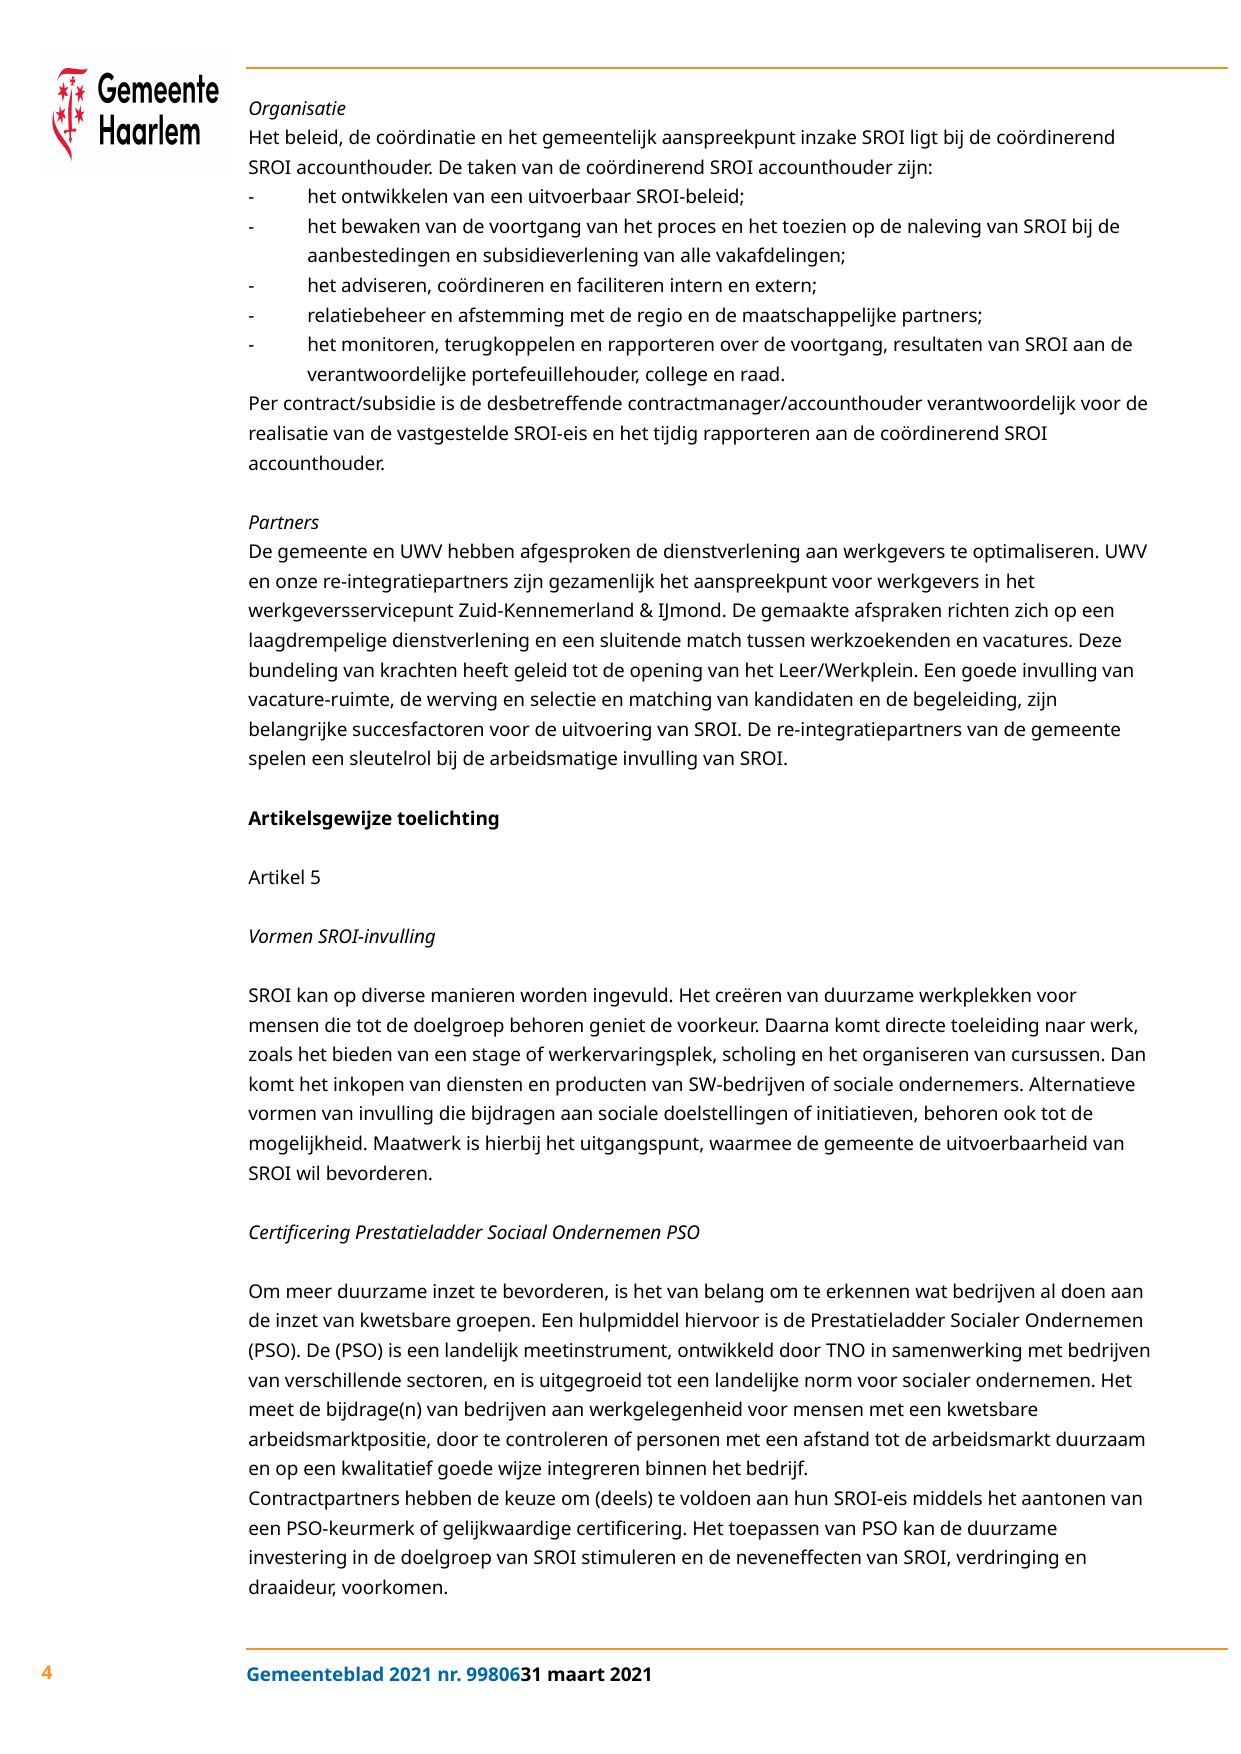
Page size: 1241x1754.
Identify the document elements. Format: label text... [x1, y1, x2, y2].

text Het beleid, de coördinatie en het gemeentelijk aanspreekpunt inzake SROI ligt bij de coördinerend SROI accounthouder. De taken van de coördinerend SROI accounthouder zijn: [248, 124, 1152, 180]
text Per contract/subsidie is de desbetreffende contractmanager/accounthouder verantwoordelijk voor de realisatie van de vastgestelde SROI-eis en het tijdig rapporteren aan de coördinerend SROI accounthouder. [248, 391, 1152, 476]
text De gemeente en UWV hebben afgesproken de dienstverlening aan werkgevers te optimaliseren. UWV en onze re-integratiepartners zijn gezamenlijk het aanspreekpunt voor werkgevers in het werkgeversservicepunt Zuid-Kennemerland & IJmond. De gemaakte afspraken richten zich op een laagdrempelige dienstverlening en een sluitende match tussen werkzoekenden en vacatures. Deze bundeling van krachten heeft geleid tot de opening van het Leer/Werkplein. Een goede invulling van vacature-ruimte, de werving en selectie en matching van kandidaten en de begeleiding, zijn belangrijke succesfactoren voor de uitvoering van SROI. De re-integratiepartners van de gemeente spelen een sleutelrol bij de arbeidsmatige invulling van SROI. [248, 538, 1152, 771]
list het bewaken van de voortgang van het proces en het toezien op de naleving van SROI bij de aanbestedingen en subsidieverlening van alle vakafdelingen; [248, 213, 1152, 268]
text Om meer duurzame inzet te bevorderen, is het van belang om te erkennen wat bedrijven al doen aan de inzet van kwetsbare groepen. Een hulpmiddel hiervoor is de Prestatieladder Socialer Ondernemen (PSO). De (PSO) is een landelijk meetinstrument, ontwikkeld door TNO in samenwerking met bedrijven van verschillende sectoren, en is uitgegroeid tot een landelijke norm voor socialer ondernemen. Het meet de bijdrage(n) van bedrijven aan werkgelegenheid voor mensen met een kwetsbare arbeidsmarktpositie, door te controleren of personen met een afstand tot de arbeidsmarkt duurzaam en op een kwalitatief goede wijze integreren binnen het bedrijf. [248, 1278, 1152, 1481]
text Artikelsgewijze toelichting [248, 805, 1152, 831]
text SROI kan op diverse manieren worden ingevuld. Het creëren van duurzame werkplekken voor mensen die tot de doelgroep behoren geniet de voorkeur. Daarna komt directe toeleiding naar werk, zoals het bieden van een stage of werkervaringsplek, scholing en het organiseren van cursussen. Dan komt het inkopen van diensten en producten van SW-bedrijven of sociale ondernemers. Alternatieve vormen van invulling die bijdragen aan sociale doelstellingen of initiatieven, behoren ook tot de mogelijkheid. Maatwerk is hierbij het uitgangspunt, waarmee de gemeente de uitvoerbaarheid van SROI wil bevorderen. [248, 982, 1152, 1186]
list het adviseren, coördineren en faciliteren intern en extern; [248, 272, 1152, 298]
list het ontwikkelen van een uitvoerbaar SROI-beleid; [248, 183, 1152, 209]
picture [41, 47, 231, 172]
text Organisatie [248, 95, 1152, 121]
text Artikel 5 [248, 864, 1152, 890]
list het monitoren, terugkoppelen en rapporteren over de voortgang, resultaten van SROI aan de verantwoordelijke portefeuillehouder, college en raad. [248, 331, 1152, 387]
text Partners [248, 509, 1152, 535]
text Certificering Prestatieladder Sociaal Ondernemen PSO [248, 1219, 1152, 1245]
list relatiebeheer en afstemming met de regio en de maatschappelijke partners; [248, 302, 1152, 328]
text Contractpartners hebben de keuze om (deels) te voldoen aan hun SROI-eis middels het aantonen van een PSO-keurmerk of gelijkwaardige certificering. Het toepassen van PSO kan de duurzame investering in de doelgroep van SROI stimuleren en de neveneffecten van SROI, verdringing en draaideur, voorkomen. [248, 1485, 1152, 1600]
text Vormen SROI-invulling [248, 923, 1152, 949]
